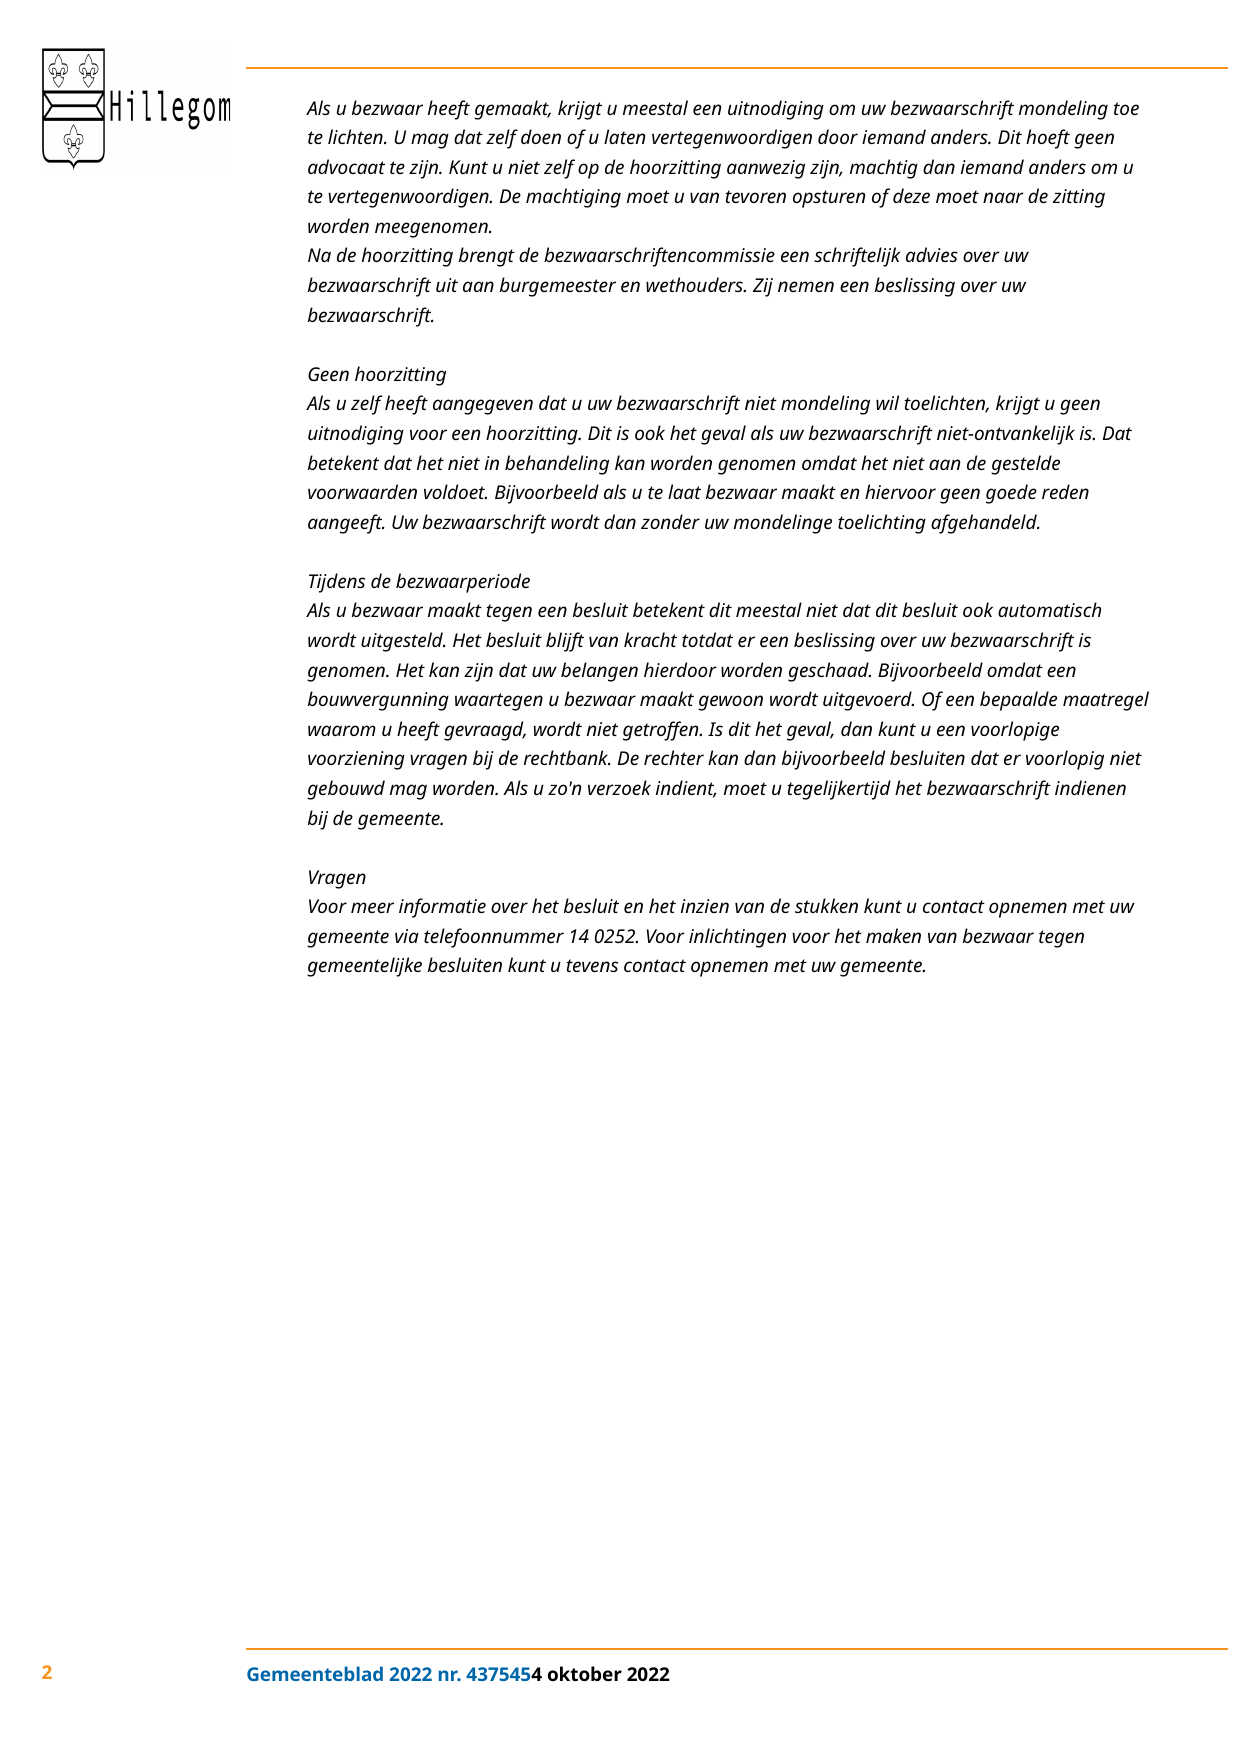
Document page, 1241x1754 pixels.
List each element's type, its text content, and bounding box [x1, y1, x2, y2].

list Als u bezwaar heeft gemaakt, krijgt u meestal een uitnodiging om uw bezwaarschrift mondeling toe te lichten. U mag dat zelf doen of u laten vertegenwoordigen door iemand anders. Dit hoeft geen advocaat te zijn. Kunt u niet zelf op de hoorzitting aanwezig zijn, machtig dan iemand anders om u te vertegenwoordigen. De machtiging moet u van tevoren opsturen of deze moet naar de zitting worden meegenomen. [248, 95, 1152, 239]
list Als u bezwaar maakt tegen een besluit betekent dit meestal niet dat dit besluit ook automatisch wordt uitgesteld. Het besluit blijft van kracht totdat er een beslissing over uw bezwaarschrift is genomen. Het kan zijn dat uw belangen hierdoor worden geschaad. Bijvoorbeeld omdat een bouwvergunning waartegen u bezwaar maakt gewoon wordt uitgevoerd. Of een bepaalde maatregel waarom u heeft gevraagd, wordt niet getroffen. Is dit het geval, dan kunt u een voorlopige voorziening vragen bij de rechtbank. De rechter kan dan bijvoorbeeld besluiten dat er voorlopig niet gebouwd mag worden. Als u zo'n verzoek indient, moet u tegelijkertijd het bezwaarschrift indienen bij de gemeente. [248, 598, 1152, 831]
list Tijdens de bezwaarperiode [248, 568, 1152, 594]
list Na de hoorzitting brengt de bezwaarschriftencommissie een schriftelijk advies over uw bezwaarschrift uit aan burgemeester en wethouders. Zij nemen een beslissing over uw bezwaarschrift. [248, 243, 1152, 328]
picture [41, 47, 231, 172]
list Als u zelf heeft aangegeven dat u uw bezwaarschrift niet mondeling wil toelichten, krijgt u geen uitnodiging voor een hoorzitting. Dit is ook het geval als uw bezwaarschrift niet-ontvankelijk is. Dat betekent dat het niet in behandeling kan worden genomen omdat het niet aan de gestelde voorwaarden voldoet. Bijvoorbeeld als u te laat bezwaar maakt en hiervoor geen goede reden aangeeft. Uw bezwaarschrift wordt dan zonder uw mondelinge toelichting afgehandeld. [248, 391, 1152, 535]
list Vragen [248, 864, 1152, 890]
list Voor meer informatie over het besluit en het inzien van de stukken kunt u contact opnemen met uw gemeente via telefoonnummer 14 0252. Voor inlichtingen voor het maken van bezwaar tegen gemeentelijke besluiten kunt u tevens contact opnemen met uw gemeente. [248, 893, 1152, 978]
list Geen hoorzitting [248, 361, 1152, 387]
